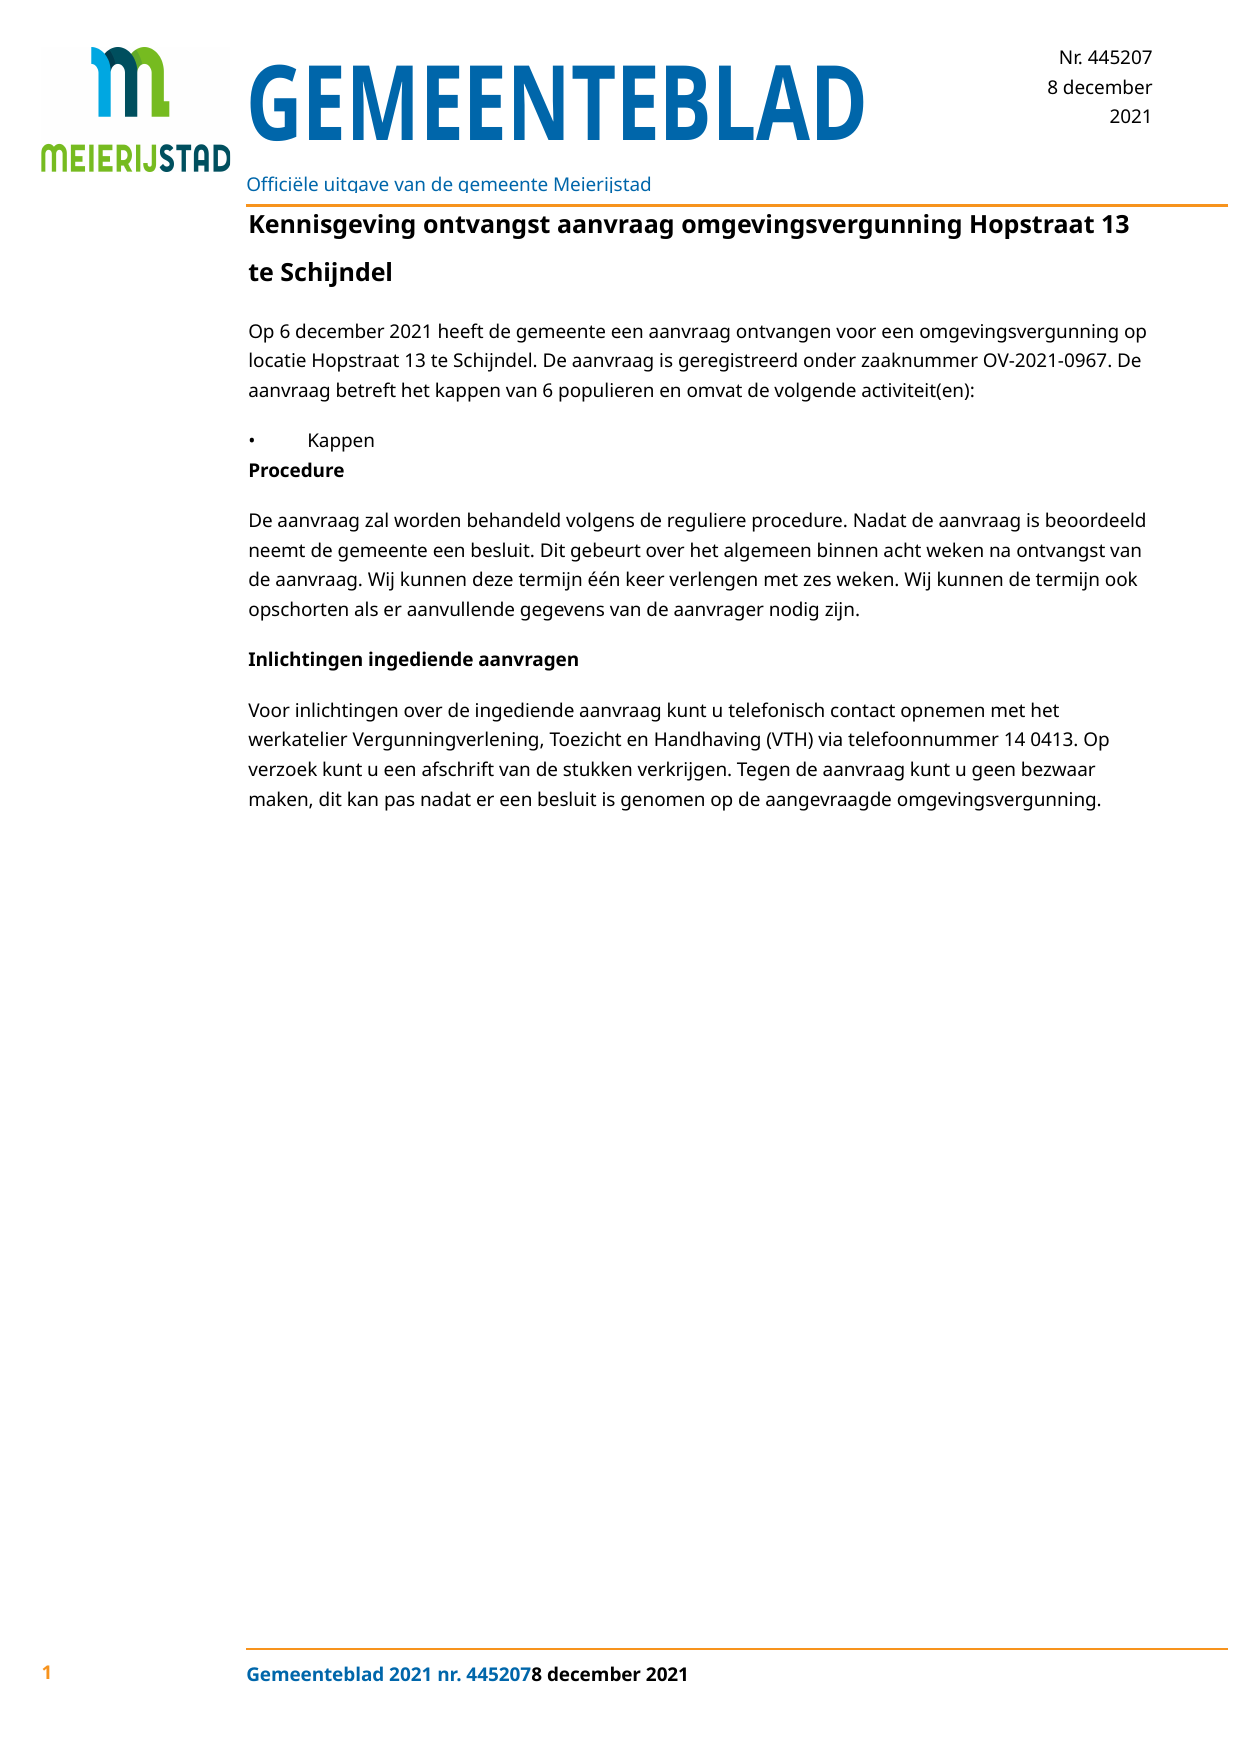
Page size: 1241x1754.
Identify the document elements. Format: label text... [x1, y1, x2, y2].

list Kappen [248, 427, 1152, 453]
text Voor inlichtingen over de ingediende aanvraag kunt u telefonisch contact opnemen met het werkatelier Vergunningverlening, Toezicht en Handhaving (VTH) via telefoonnummer 14 0413. Op verzoek kunt u een afschrift van de stukken verkrijgen. Tegen de aanvraag kunt u geen bezwaar maken, dit kan pas nadat er een besluit is genomen op de aangevraagde omgevingsvergunning. [248, 697, 1152, 812]
text Inlichtingen ingediende aanvragen [248, 647, 1152, 672]
text De aanvraag zal worden behandeld volgens de reguliere procedure. Nadat de aanvraag is beoordeeld neemt de gemeente een besluit. Dit gebeurt over het algemeen binnen acht weken na ontvangst van de aanvraag. Wij kunnen deze termijn één keer verlengen met zes weken. Wij kunnen de termijn ook opschorten als er aanvullende gegevens van de aanvrager nodig zijn. [248, 507, 1152, 622]
text Op 6 december 2021 heeft de gemeente een aanvraag ontvangen voor een omgevingsvergunning op locatie Hopstraat 13 te Schijndel. De aanvraag is geregistreerd onder zaaknummer OV-2021-0967. De aanvraag betreft het kappen van 6 populieren en omvat de volgende activiteit(en): [248, 318, 1152, 403]
text Kennisgeving ontvangst aanvraag omgevingsvergunning Hopstraat 13 te Schijndel [248, 207, 1152, 288]
text Procedure [248, 457, 1152, 483]
picture [41, 47, 231, 172]
